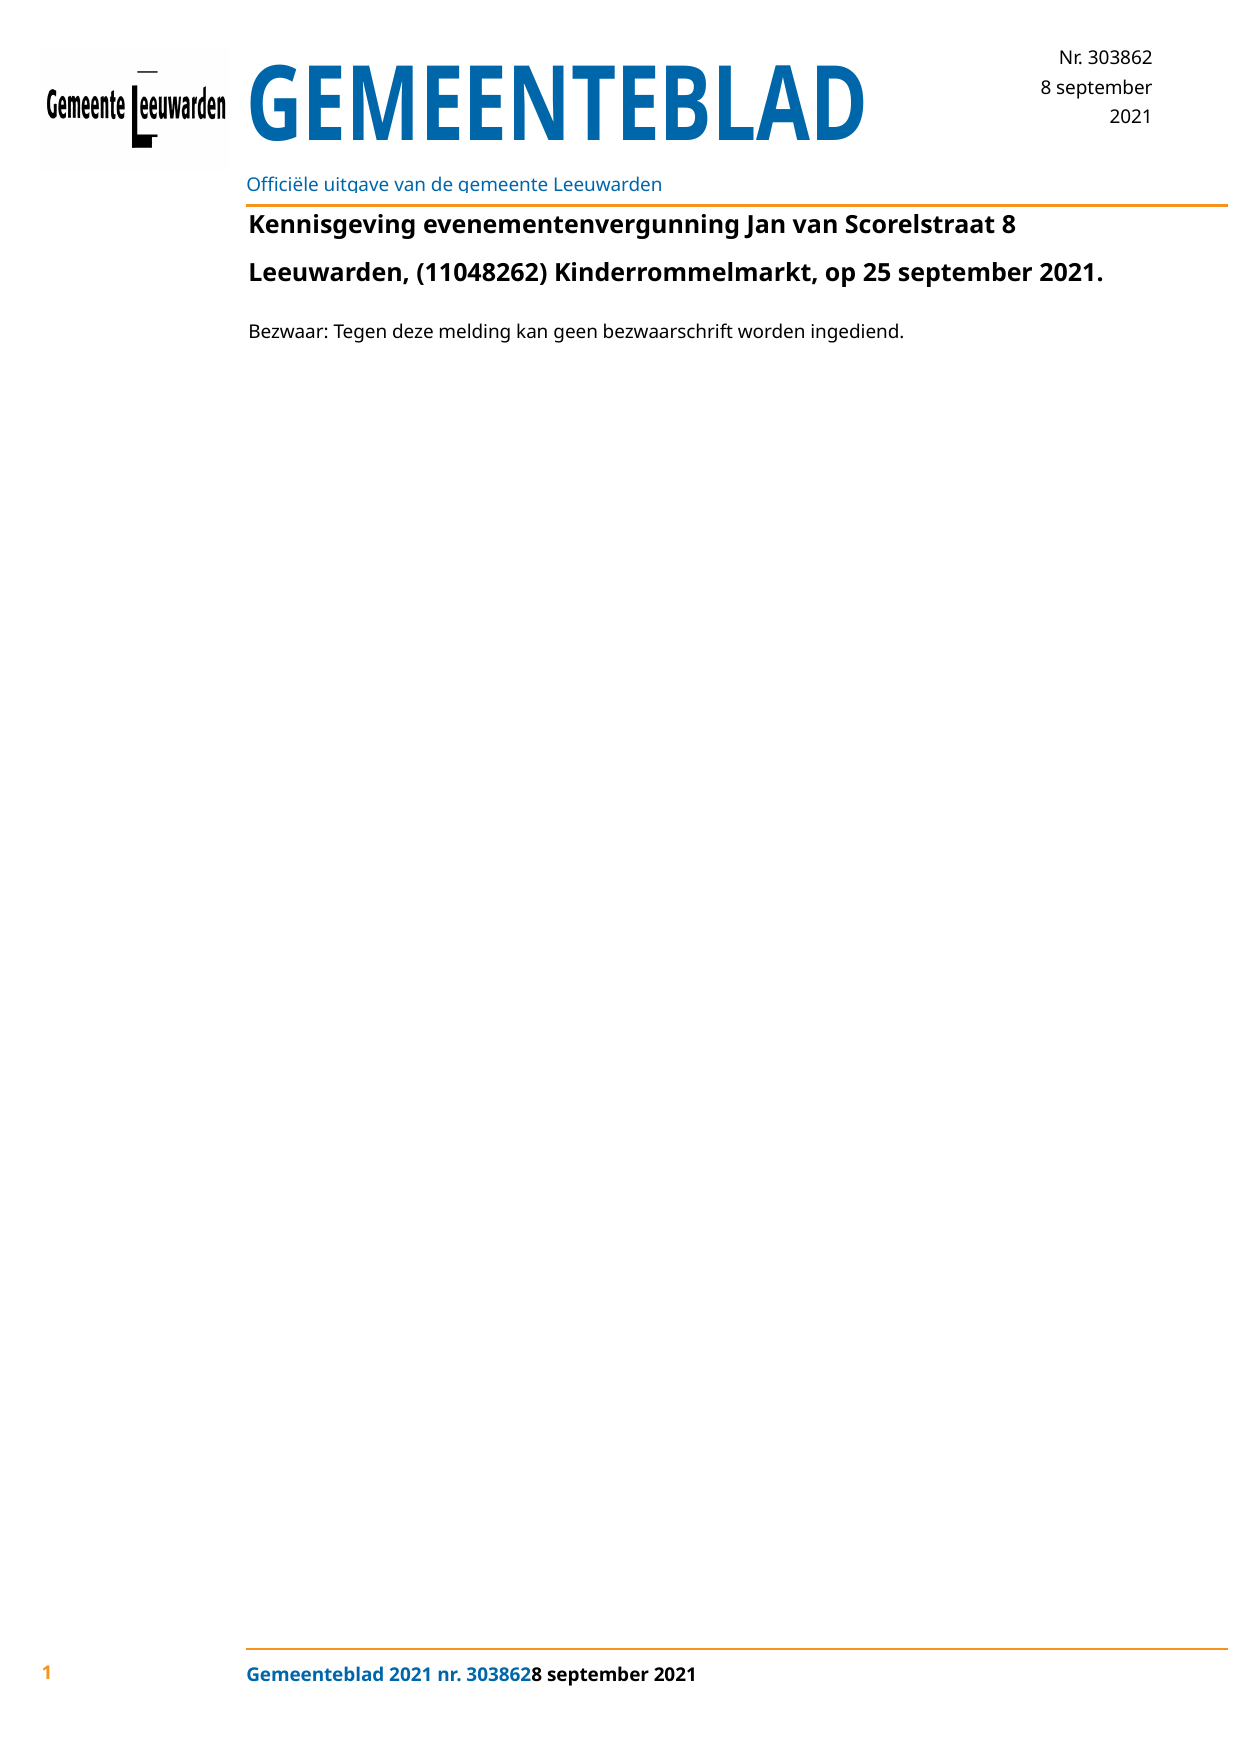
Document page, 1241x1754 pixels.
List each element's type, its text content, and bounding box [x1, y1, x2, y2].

picture [41, 47, 231, 172]
text Kennisgeving evenementenvergunning Jan van Scorelstraat 8 Leeuwarden, (11048262) Kinderrommelmarkt, op 25 september 2021. [248, 207, 1152, 288]
text Bezwaar: Tegen deze melding kan geen bezwaarschrift worden ingediend. [248, 318, 1152, 344]
